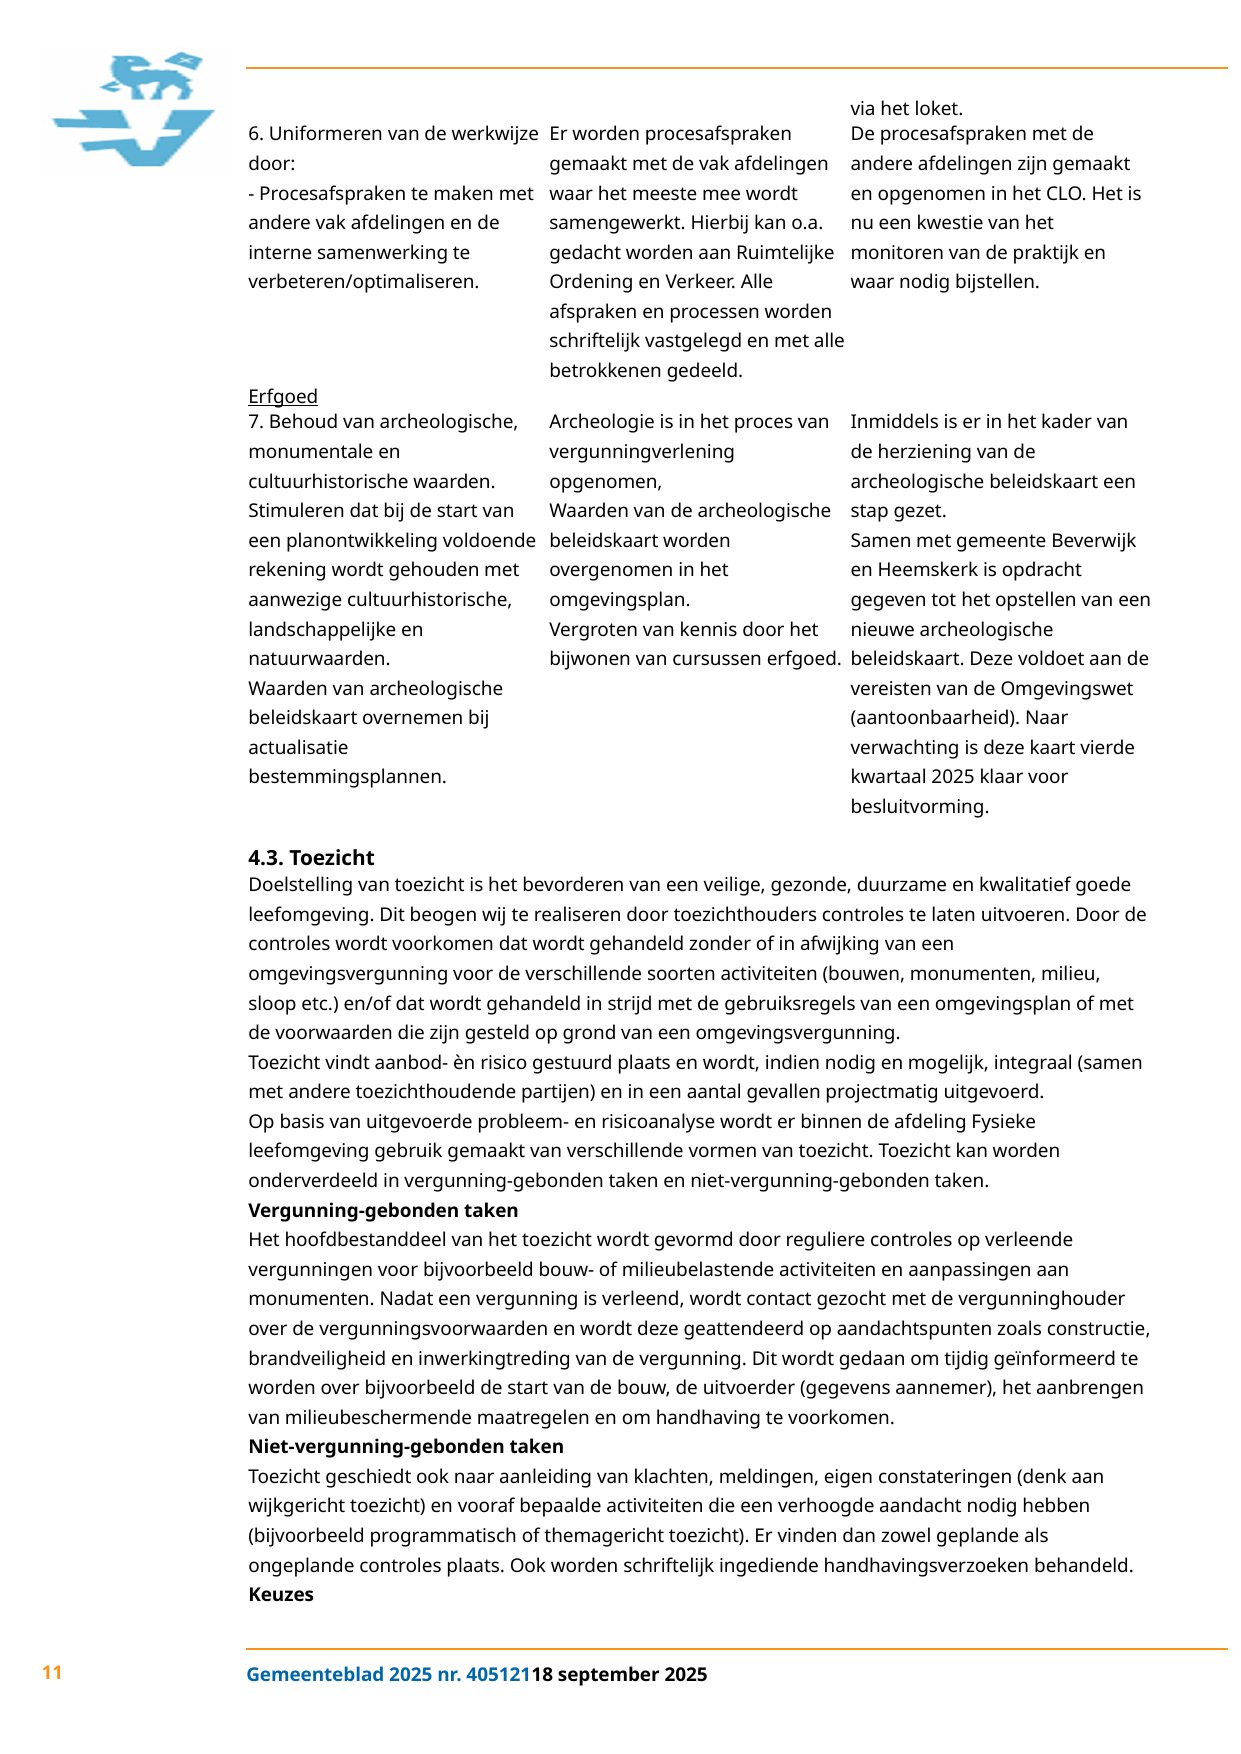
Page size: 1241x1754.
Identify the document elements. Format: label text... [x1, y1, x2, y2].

text Het hoofdbestanddeel van het toezicht wordt gevormd door reguliere controles op verleende vergunningen voor bijvoorbeeld bouw- of milieubelastende activiteiten en aanpassingen aan monumenten. Nadat een vergunning is verleend, wordt contact gezocht met de vergunninghouder over de vergunningsvoorwaarden en wordt deze geattendeerd op aandachtspunten zoals constructie, brandveiligheid en inwerkingtreding van de vergunning. Dit wordt gedaan om tijdig geïnformeerd te worden over bijvoorbeeld de start van de bouw, de uitvoerder (gegevens aannemer), het aanbrengen van milieubeschermende maatregelen en om handhaving te voorkomen. [248, 1226, 1152, 1430]
table_cell Erfgoed [248, 383, 1152, 409]
text 4.3. Toezicht [248, 843, 1152, 871]
table_cell Er worden procesafspraken gemaakt met de vak afdelingen waar het meeste mee wordt samengewerkt. Hierbij kan o.a. gedacht worden aan Ruimtelijke Ordening en Verkeer. Alle afspraken en processen worden schriftelijk vastgelegd en met alle betrokkenen gedeeld. [549, 121, 850, 383]
table_cell via het loket. [850, 95, 1152, 121]
text Keuzes [248, 1581, 1152, 1607]
table_cell 6. Uniformeren van de werkwijze door: - Procesafspraken te maken met andere vak afdelingen en de interne samenwerking te verbeteren/optimaliseren. [248, 121, 549, 383]
table_cell 7. Behoud van archeologische, monumentale en cultuurhistorische waarden. Stimuleren dat bij de start van een planontwikkeling voldoende rekening wordt gehouden met aanwezige cultuurhistorische, landschappelijke en natuurwaarden. Waarden van archeologische beleidskaart overnemen bij actualisatie bestemmingsplannen. [248, 409, 549, 819]
table_cell De procesafspraken met de andere afdelingen zijn gemaakt en opgenomen in het CLO. Het is nu een kwestie van het monitoren van de praktijk en waar nodig bijstellen. [850, 121, 1152, 383]
text Toezicht geschiedt ook naar aanleiding van klachten, meldingen, eigen constateringen (denk aan wijkgericht toezicht) en vooraf bepaalde activiteiten die een verhoogde aandacht nodig hebben (bijvoorbeeld programmatisch of themagericht toezicht). Er vinden dan zowel geplande als ongeplande controles plaats. Ook worden schriftelijk ingediende handhavingsverzoeken behandeld. [248, 1463, 1152, 1578]
text Op basis van uitgevoerde probleem- en risicoanalyse wordt er binnen de afdeling Fysieke leefomgeving gebruik gemaakt van verschillende vormen van toezicht. Toezicht kan worden onderverdeeld in vergunning-gebonden taken en niet-vergunning-gebonden taken. [248, 1108, 1152, 1193]
table_cell Inmiddels is er in het kader van de herziening van de archeologische beleidskaart een stap gezet. Samen met gemeente Beverwijk en Heemskerk is opdracht gegeven tot het opstellen van een nieuwe archeologische beleidskaart. Deze voldoet aan de vereisten van de Omgevingswet (aantoonbaarheid). Naar verwachting is deze kaart vierde kwartaal 2025 klaar voor besluitvorming. [850, 409, 1152, 819]
picture [41, 47, 231, 172]
table_cell Archeologie is in het proces van vergunningverlening opgenomen, Waarden van de archeologische beleidskaart worden overgenomen in het omgevingsplan. Vergroten van kennis door het bijwonen van cursussen erfgoed. [549, 409, 850, 819]
text Toezicht vindt aanbod- èn risico gestuurd plaats en wordt, indien nodig en mogelijk, integraal (samen met andere toezichthoudende partijen) en in een aantal gevallen projectmatig uitgevoerd. [248, 1049, 1152, 1104]
text Doelstelling van toezicht is het bevorderen van een veilige, gezonde, duurzame en kwalitatief goede leefomgeving. Dit beogen wij te realiseren door toezichthouders controles te laten uitvoeren. Door de controles wordt voorkomen dat wordt gehandeld zonder of in afwijking van een omgevingsvergunning voor de verschillende soorten activiteiten (bouwen, monumenten, milieu, sloop etc.) en/of dat wordt gehandeld in strijd met de gebruiksregels van een omgevingsplan of met de voorwaarden die zijn gesteld op grond van een omgevingsvergunning. [248, 871, 1152, 1045]
text Vergunning-gebonden taken [248, 1197, 1152, 1223]
table_cell [549, 95, 850, 121]
text Niet-vergunning-gebonden taken [248, 1433, 1152, 1459]
table_cell [248, 95, 549, 121]
